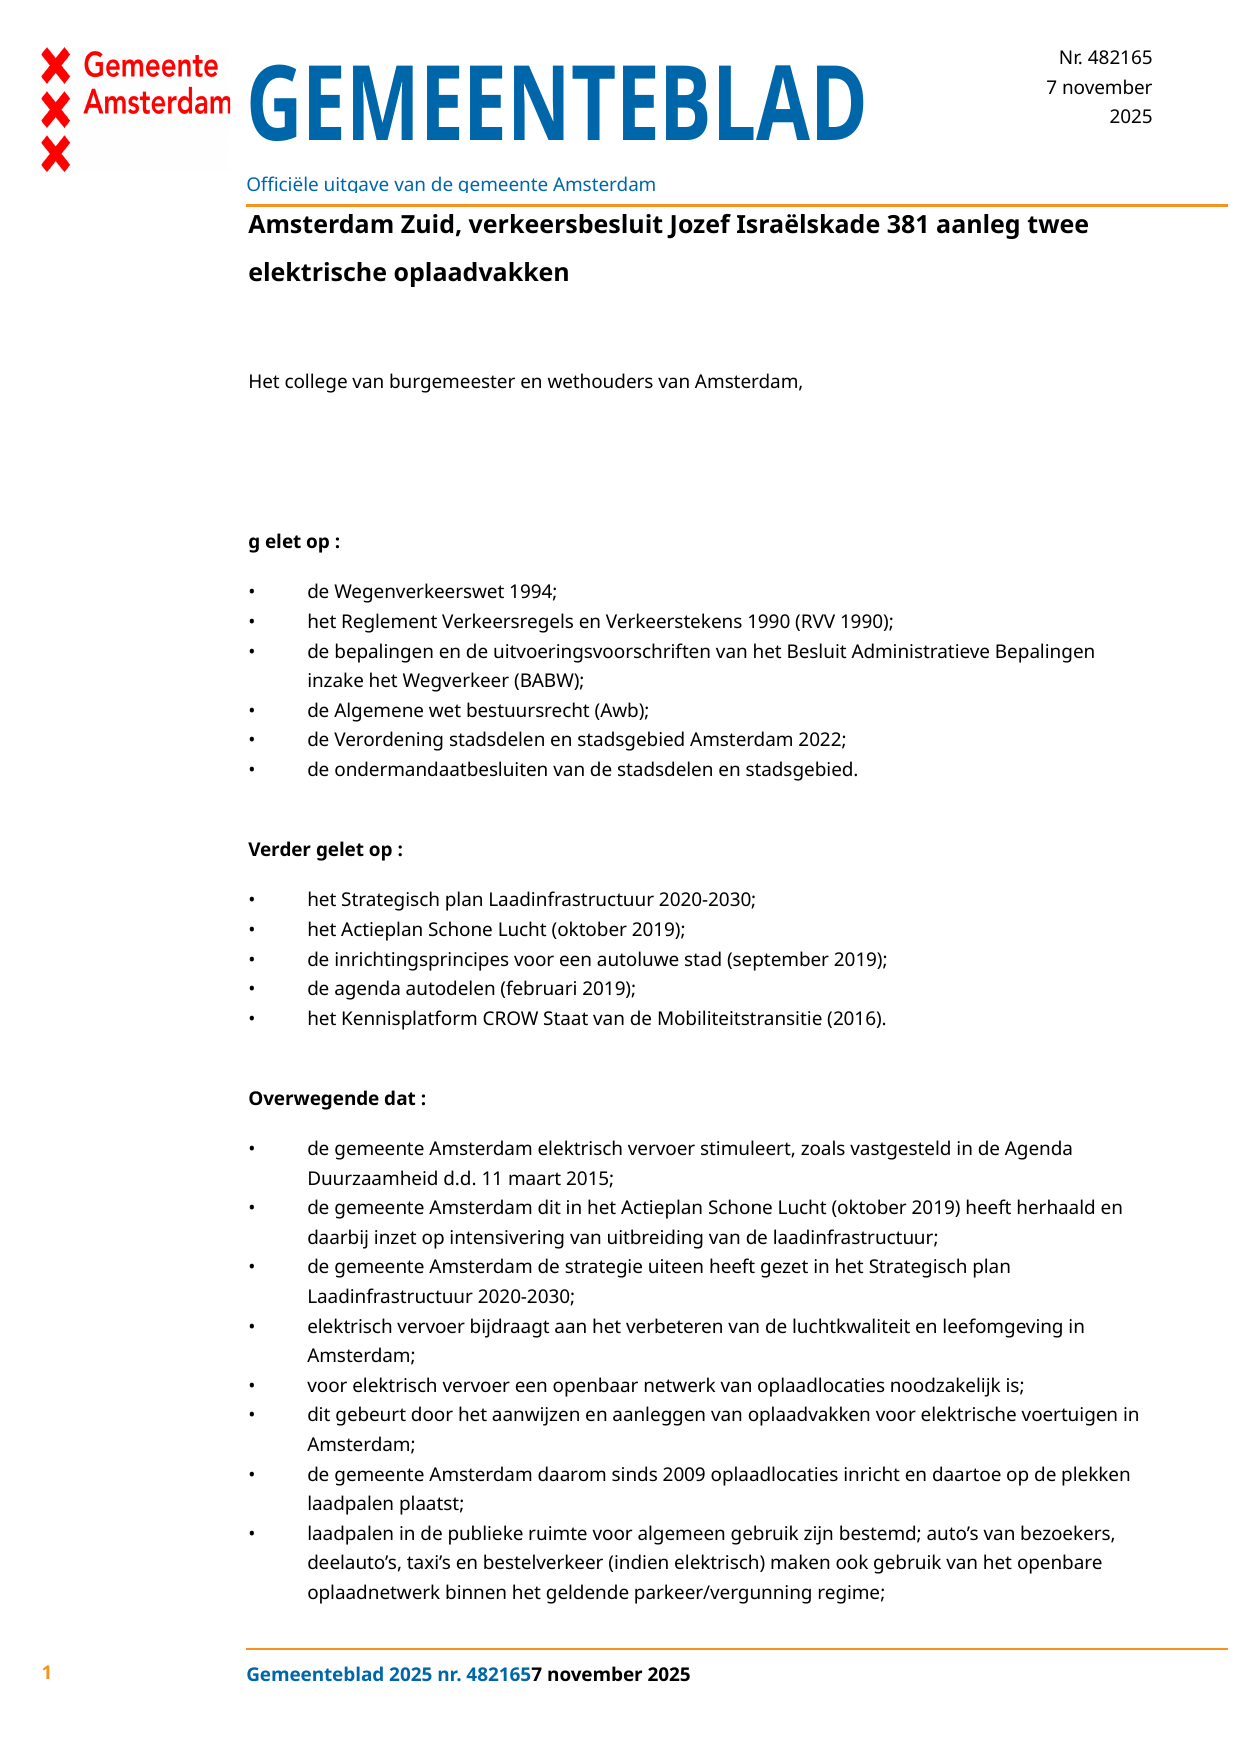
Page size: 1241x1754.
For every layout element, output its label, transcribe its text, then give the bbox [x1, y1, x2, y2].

list laadpalen in de publieke ruimte voor algemeen gebruik zijn bestemd; auto’s van bezoekers, deelauto’s, taxi’s en bestelverkeer (indien elektrisch) maken ook gebruik van het openbare oplaadnetwerk binnen het geldende parkeer/vergunning regime; [248, 1520, 1152, 1605]
text Het college van burgemeester en wethouders van Amsterdam, [248, 368, 1152, 394]
list het Reglement Verkeersregels en Verkeerstekens 1990 (RVV 1990); [248, 608, 1152, 634]
list voor elektrisch vervoer een openbaar netwerk van oplaadlocaties noodzakelijk is; [248, 1372, 1152, 1398]
text Amsterdam Zuid, verkeersbesluit Jozef Israëlskade 381 aanleg twee elektrische oplaadvakken [248, 207, 1152, 288]
list de ondermandaatbesluiten van de stadsdelen en stadsgebied. [248, 756, 1152, 782]
list de agenda autodelen (februari 2019); [248, 975, 1152, 1001]
list de bepalingen en de uitvoeringsvoorschriften van het Besluit Administratieve Bepalingen inzake het Wegverkeer (BABW); [248, 638, 1152, 693]
list dit gebeurt door het aanwijzen en aanleggen van oplaadvakken voor elektrische voertuigen in Amsterdam; [248, 1402, 1152, 1457]
list de gemeente Amsterdam de strategie uiteen heeft gezet in het Strategisch plan Laadinfrastructuur 2020-2030; [248, 1254, 1152, 1309]
list de inrichtingsprincipes voor een autoluwe stad (september 2019); [248, 946, 1152, 971]
list het Kennisplatform CROW Staat van de Mobiliteitstransitie (2016). [248, 1005, 1152, 1031]
text Verder gelet op : [248, 836, 1152, 862]
list de Verordening stadsdelen en stadsgebied Amsterdam 2022; [248, 727, 1152, 752]
list het Actieplan Schone Lucht (oktober 2019); [248, 916, 1152, 942]
list het Strategisch plan Laadinfrastructuur 2020-2030; [248, 887, 1152, 912]
list de gemeente Amsterdam elektrisch vervoer stimuleert, zoals vastgesteld in de Agenda Duurzaamheid d.d. 11 maart 2015; [248, 1135, 1152, 1191]
list de Wegenverkeerswet 1994; [248, 579, 1152, 604]
picture [41, 47, 231, 172]
list de gemeente Amsterdam dit in het Actieplan Schone Lucht (oktober 2019) heeft herhaald en daarbij inzet op intensivering van uitbreiding van de laadinfrastructuur; [248, 1194, 1152, 1250]
text g elet op : [248, 528, 1152, 554]
text Overwegende dat : [248, 1085, 1152, 1111]
list de Algemene wet bestuursrecht (Awb); [248, 697, 1152, 723]
list de gemeente Amsterdam daarom sinds 2009 oplaadlocaties inricht en daartoe op de plekken laadpalen plaatst; [248, 1461, 1152, 1516]
list elektrisch vervoer bijdraagt aan het verbeteren van de luchtkwaliteit en leefomgeving in Amsterdam; [248, 1313, 1152, 1368]
